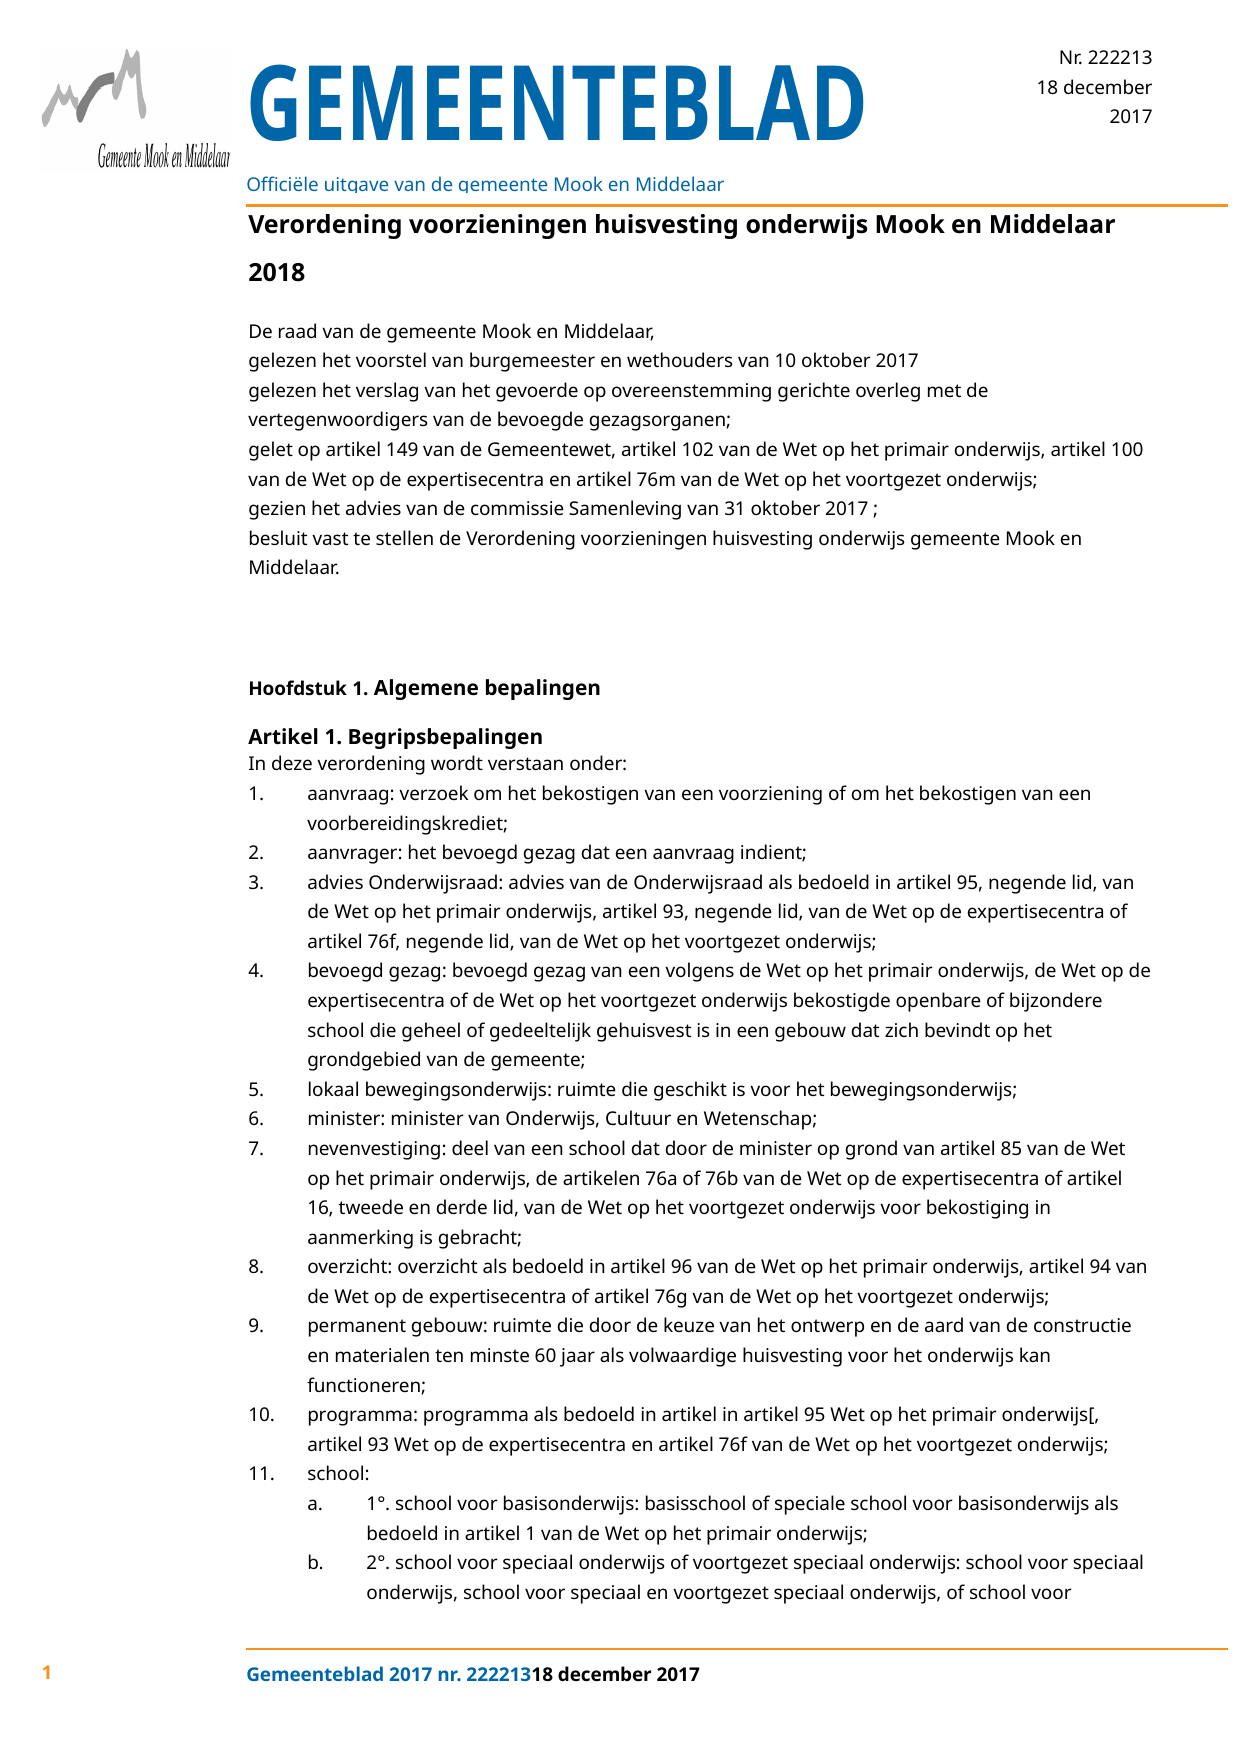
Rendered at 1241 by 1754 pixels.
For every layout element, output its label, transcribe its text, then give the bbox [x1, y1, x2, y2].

list 2°. school voor speciaal onderwijs of voortgezet speciaal onderwijs: school voor speciaal onderwijs, school voor speciaal en voortgezet speciaal onderwijs, of school voor [307, 1549, 1152, 1605]
list minister: minister van Onderwijs, Cultuur en Wetenschap; [248, 1106, 1152, 1131]
text gelezen het verslag van het gevoerde op overeenstemming gerichte overleg met de vertegenwoordigers van de bevoegde gezagsorganen; [248, 377, 1152, 432]
text Verordening voorzieningen huisvesting onderwijs Mook en Middelaar 2018 [248, 207, 1152, 288]
list school: [248, 1461, 1152, 1486]
list bevoegd gezag: bevoegd gezag van een volgens de Wet op het primair onderwijs, de Wet op de expertisecentra of de Wet op het voortgezet onderwijs bekostigde openbare of bijzondere school die geheel of gedeeltelijk gehuisvest is in een gebouw dat zich bevindt op het grondgebied van de gemeente; [248, 958, 1152, 1072]
list aanvraag: verzoek om het bekostigen van een voorziening of om het bekostigen van een voorbereidingskrediet; [248, 780, 1152, 836]
text In deze verordening wordt verstaan onder: [248, 751, 1152, 776]
list permanent gebouw: ruimte die door de keuze van het ontwerp en de aard van de constructie en materialen ten minste 60 jaar als volwaardige huisvesting voor het onderwijs kan functioneren; [248, 1313, 1152, 1398]
text besluit vast te stellen de Verordening voorzieningen huisvesting onderwijs gemeente Mook en Middelaar. [248, 525, 1152, 580]
text gelezen het voorstel van burgemeester en wethouders van 10 oktober 2017 [248, 347, 1152, 373]
list advies Onderwijsraad: advies van de Onderwijsraad als bedoeld in artikel 95, negende lid, van de Wet op het primair onderwijs, artikel 93, negende lid, van de Wet op de expertisecentra of artikel 76f, negende lid, van de Wet op het voortgezet onderwijs; [248, 869, 1152, 954]
list aanvrager: het bevoegd gezag dat een aanvraag indient; [248, 839, 1152, 865]
list lokaal bewegingsonderwijs: ruimte die geschikt is voor het bewegingsonderwijs; [248, 1076, 1152, 1102]
list programma: programma als bedoeld in artikel in artikel 95 Wet op het primair onderwijs[, artikel 93 Wet op de expertisecentra en artikel 76f van de Wet op het voortgezet onderwijs; [248, 1401, 1152, 1457]
text Hoofdstuk 1. Algemene bepalingen [248, 673, 1152, 701]
list nevenvestiging: deel van een school dat door de minister op grond van artikel 85 van de Wet op het primair onderwijs, de artikelen 76a of 76b van de Wet op de expertisecentra of artikel 16, tweede en derde lid, van de Wet op het voortgezet onderwijs voor bekostiging in aanmerking is gebracht; [248, 1135, 1152, 1250]
text gezien het advies van de commissie Samenleving van 31 oktober 2017 ; [248, 495, 1152, 521]
list overzicht: overzicht als bedoeld in artikel 96 van de Wet op het primair onderwijs, artikel 94 van de Wet op de expertisecentra of artikel 76g van de Wet op het voortgezet onderwijs; [248, 1253, 1152, 1309]
text Artikel 1. Begripsbepalingen [248, 722, 1152, 751]
list 1°. school voor basisonderwijs: basisschool of speciale school voor basisonderwijs als bedoeld in artikel 1 van de Wet op het primair onderwijs; [307, 1490, 1152, 1546]
text De raad van de gemeente Mook en Middelaar, [248, 318, 1152, 344]
picture [41, 47, 231, 172]
text gelet op artikel 149 van de Gemeentewet, artikel 102 van de Wet op het primair onderwijs, artikel 100 van de Wet op de expertisecentra en artikel 76m van de Wet op het voortgezet onderwijs; [248, 436, 1152, 492]
